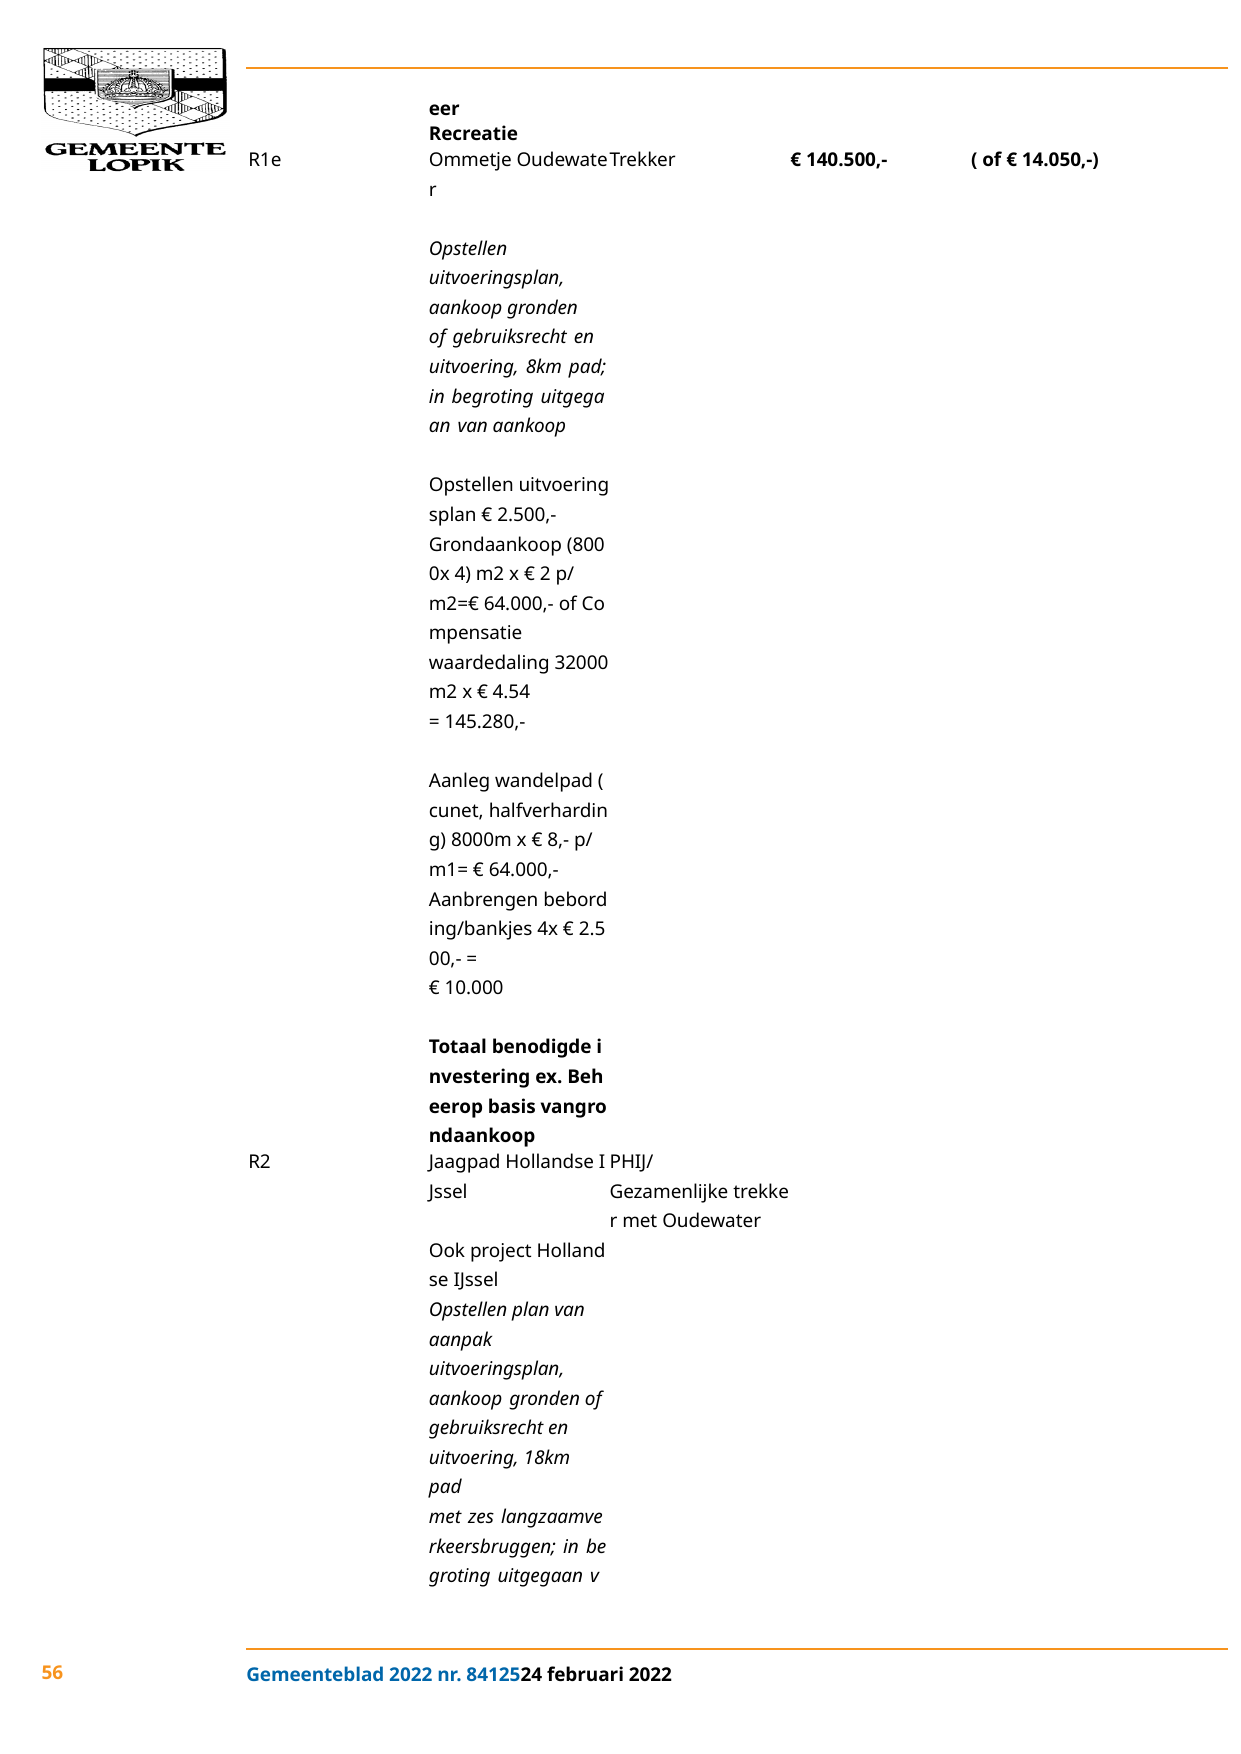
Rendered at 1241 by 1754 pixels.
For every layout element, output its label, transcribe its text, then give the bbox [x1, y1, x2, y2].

table_cell PHIJ/ Gezamenlijke trekker met Oudewater [609, 1148, 790, 1588]
table_cell Trekker [609, 146, 790, 1148]
table_cell Jaagpad Hollandse IJssel Ook project Hollandse IJssel Opstellen plan van aanpak uitvoeringsplan, aankoop gronden of gebruiksrecht en uitvoering, 18km pad met zes langzaamverkeersbruggen; in begroting uitgegaan v [429, 1148, 609, 1588]
table_cell Ommetje Oudewater Opstellen uitvoeringsplan, aankoop gronden of gebruiksrecht en uitvoering, 8km pad; in begroting uitgegaan van aankoop Opstellen uitvoeringsplan € 2.500,- Grondaankoop (8000x 4) m2 x € 2 p/m2=€ 64.000,- of Compensatie waardedaling 32000 m2 x € 4.54 = 145.280,- Aanleg wandelpad (cunet, halfverharding) 8000m x € 8,- p/m1= € 64.000,- Aanbrengen bebording/bankjes 4x € 2.500,- = € 10.000 Totaal benodigde investering ex. Beheerop basis vangrondaankoop [429, 146, 609, 1148]
table_cell [790, 95, 971, 121]
table_cell [790, 1148, 971, 1588]
table_cell R2 [248, 1148, 429, 1588]
table_cell [971, 1148, 1152, 1588]
table_cell [609, 121, 790, 146]
table_cell [790, 121, 1152, 146]
table_cell R1e [248, 146, 429, 1148]
table_cell [248, 95, 429, 121]
picture [41, 47, 231, 172]
table_cell Recreatie [429, 121, 609, 146]
table_cell ( of € 14.050,-) [971, 146, 1152, 1148]
table_cell € 140.500,- [790, 146, 971, 1148]
table_cell eer [429, 95, 609, 121]
table_cell [248, 121, 429, 146]
table_cell [609, 95, 790, 121]
table_cell [971, 95, 1152, 121]
